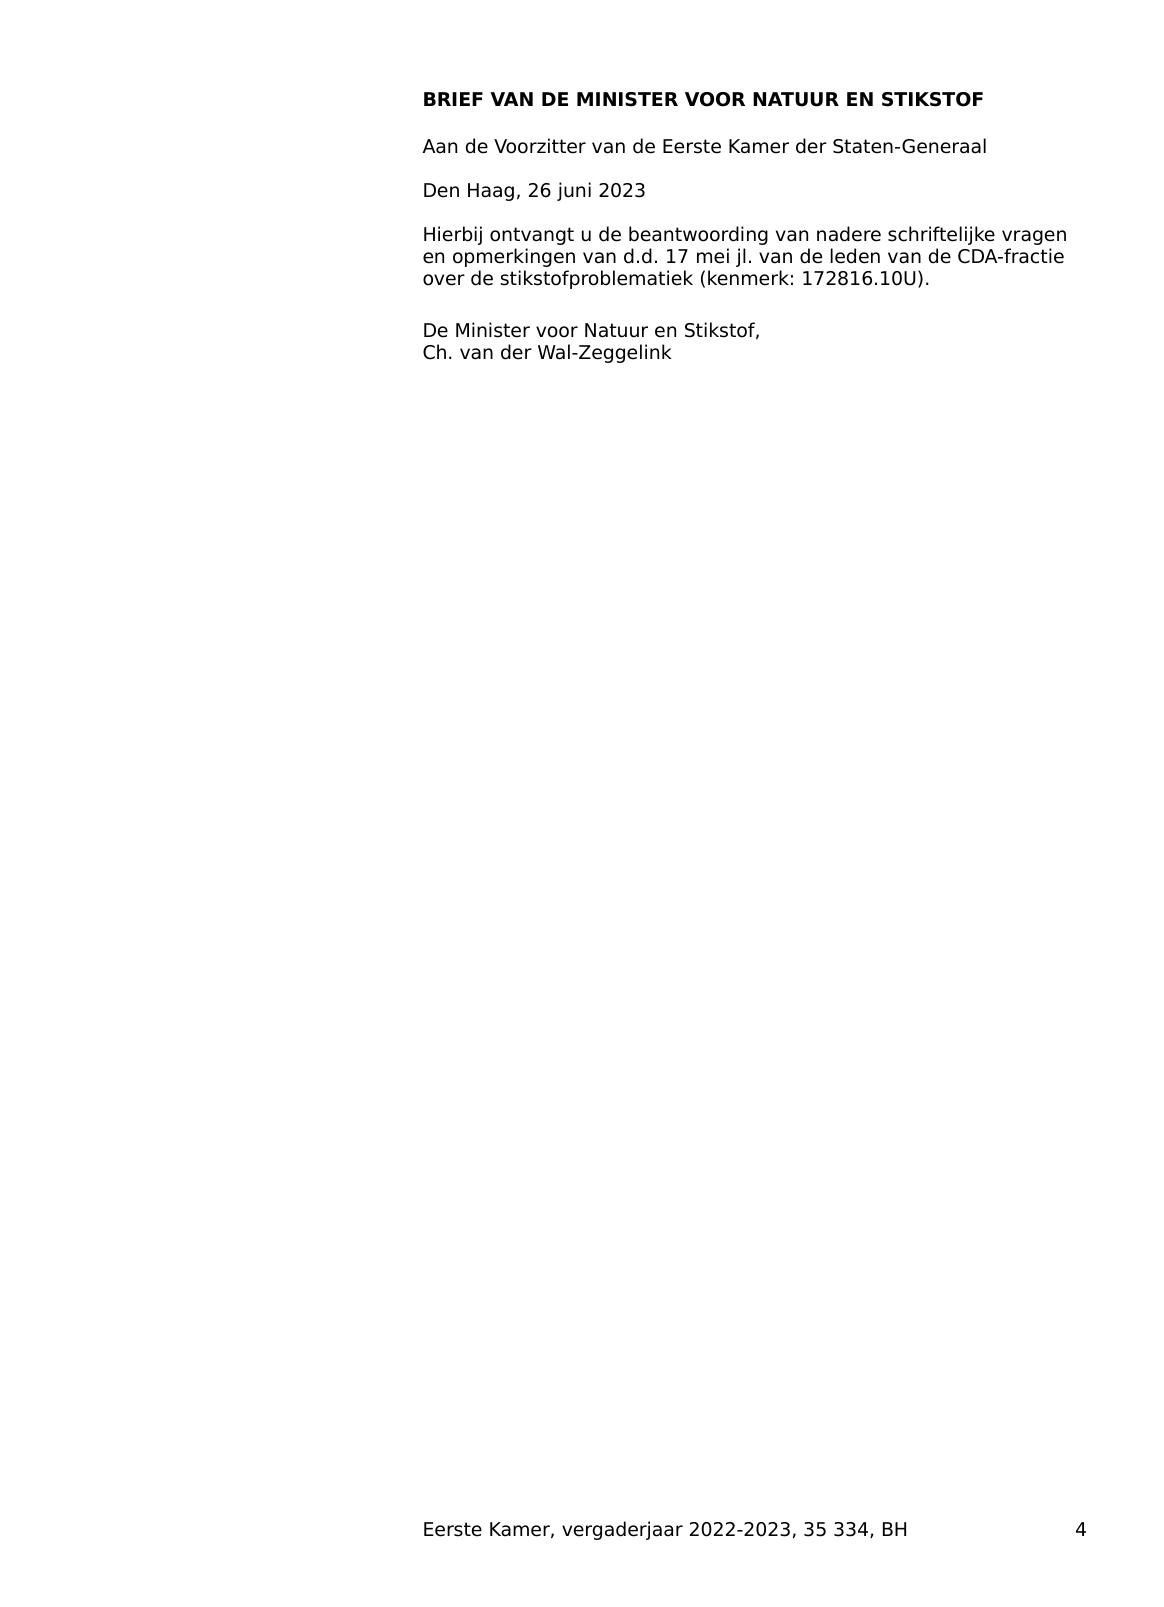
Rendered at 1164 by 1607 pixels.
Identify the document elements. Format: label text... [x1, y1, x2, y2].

subtitle BRIEF VAN DE MINISTER VOOR NATUUR EN STIKSTOF [422, 89, 1087, 111]
text Den Haag, 26 juni 2023 [422, 180, 1087, 202]
text De Minister voor Natuur en Stikstof, Ch. van der Wal-Zeggelink [422, 320, 1087, 364]
text Aan de Voorzitter van de Eerste Kamer der Staten-Generaal [422, 136, 1087, 158]
text Hierbij ontvangt u de beantwoording van nadere schriftelijke vragen en opmerkingen van d.d. 17 mei jl. van de leden van de CDA-fractie over de stikstofproblematiek (kenmerk: 172816.10U). [422, 224, 1087, 290]
